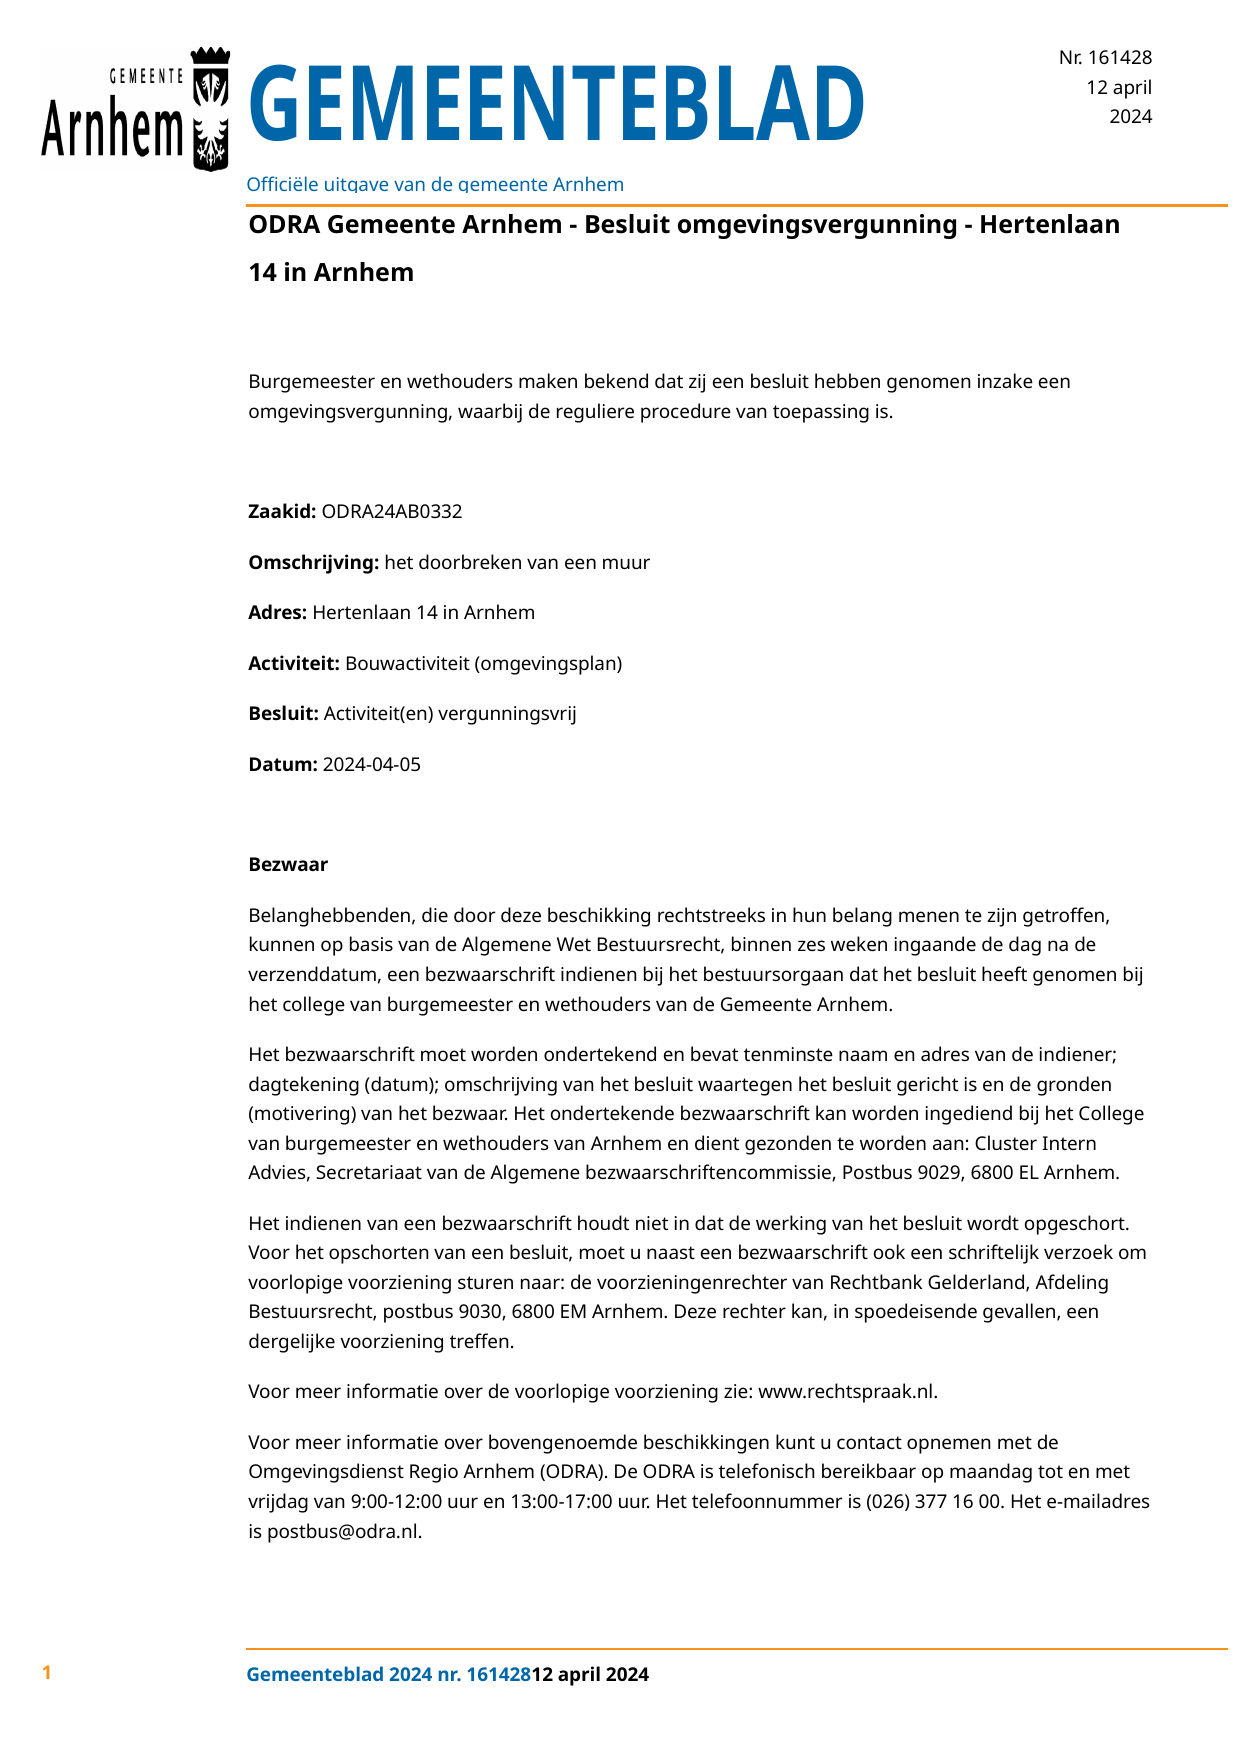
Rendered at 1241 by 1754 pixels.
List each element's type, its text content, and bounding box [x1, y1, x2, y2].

text Voor meer informatie over bovengenoemde beschikkingen kunt u contact opnemen met de Omgevingsdienst Regio Arnhem (ODRA). De ODRA is telefonisch bereikbaar op maandag tot en met vrijdag van 9:00-12:00 uur en 13:00-17:00 uur. Het telefoonnummer is (026) 377 16 00. Het e-mailadres is postbus@odra.nl. [248, 1429, 1152, 1544]
text Zaakid: ODRA24AB0332 [248, 499, 1152, 524]
text Belanghebbenden, die door deze beschikking rechtstreeks in hun belang menen te zijn getroffen, kunnen op basis van de Algemene Wet Bestuursrecht, binnen zes weken ingaande de dag na de verzenddatum, een bezwaarschrift indienen bij het bestuursorgaan dat het besluit heeft genomen bij het college van burgemeester en wethouders van de Gemeente Arnhem. [248, 902, 1152, 1017]
picture [41, 47, 231, 172]
text ODRA Gemeente Arnhem - Besluit omgevingsvergunning - Hertenlaan 14 in Arnhem [248, 207, 1152, 288]
text Het bezwaarschrift moet worden ondertekend en bevat tenminste naam en adres van de indiener; dagtekening (datum); omschrijving van het besluit waartegen het besluit gericht is en de gronden (motivering) van het bezwaar. Het ondertekende bezwaarschrift kan worden ingediend bij het College van burgemeester en wethouders van Arnhem en dient gezonden te worden aan: Cluster Intern Advies, Secretariaat van de Algemene bezwaarschriftencommissie, Postbus 9029, 6800 EL Arnhem. [248, 1041, 1152, 1185]
text Datum: 2024-04-05 [248, 751, 1152, 777]
text Burgemeester en wethouders maken bekend dat zij een besluit hebben genomen inzake een omgevingsvergunning, waarbij de reguliere procedure van toepassing is. [248, 368, 1152, 424]
text Het indienen van een bezwaarschrift houdt niet in dat de werking van het besluit wordt opgeschort. Voor het opschorten van een besluit, moet u naast een bezwaarschrift ook een schriftelijk verzoek om voorlopige voorziening sturen naar: de voorzieningenrechter van Rechtbank Gelderland, Afdeling Bestuursrecht, postbus 9030, 6800 EM Arnhem. Deze rechter kan, in spoedeisende gevallen, een dergelijke voorziening treffen. [248, 1210, 1152, 1354]
text Besluit: Activiteit(en) vergunningsvrij [248, 700, 1152, 726]
text Activiteit: Bouwactiviteit (omgevingsplan) [248, 650, 1152, 676]
text Bezwaar [248, 852, 1152, 877]
text Voor meer informatie over de voorlopige voorziening zie: www.rechtspraak.nl. [248, 1379, 1152, 1404]
text Omschrijving: het doorbreken van een muur [248, 549, 1152, 575]
text Adres: Hertenlaan 14 in Arnhem [248, 599, 1152, 625]
